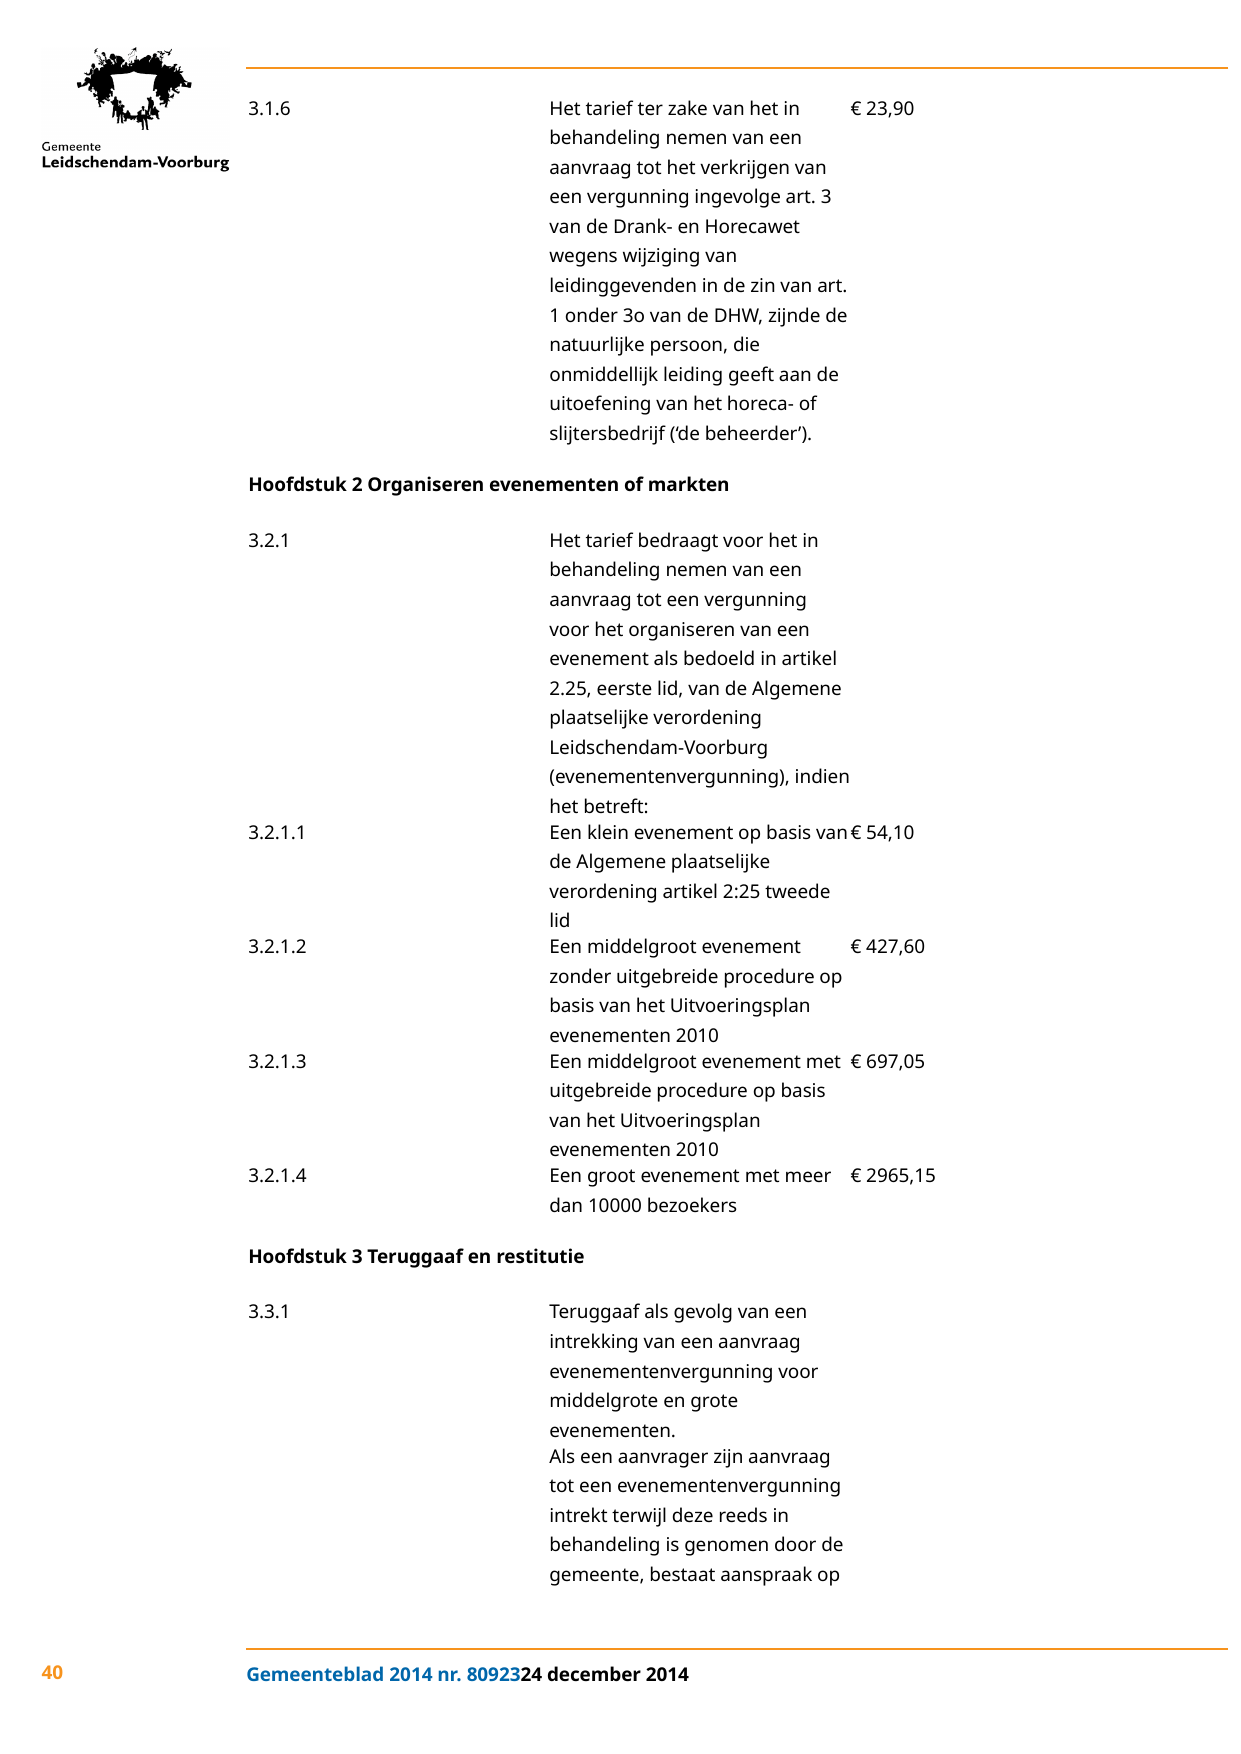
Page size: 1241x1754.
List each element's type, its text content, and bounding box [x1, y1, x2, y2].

text Hoofdstuk 3 Teruggaaf en restitutie [248, 1243, 1152, 1269]
table_header Het tarief bedraagt voor het in behandeling nemen van een aanvraag tot een vergunning voor het organiseren van een evenement als bedoeld in artikel 2.25, eerste lid, van de Algemene plaatselijke verordening Leidschendam-Voorburg (evenementenvergunning), indien het betreft: [549, 527, 850, 819]
table_header Teruggaaf als gevolg van een intrekking van een aanvraag evenementenvergunning voor middelgrote en grote evenementen. [549, 1299, 850, 1443]
table_header [850, 527, 1152, 819]
table_header [850, 1299, 1152, 1443]
table_cell Het tarief ter zake van het in behandeling nemen van een aanvraag tot het verkrijgen van een vergunning ingevolge art. 3 van de Drank- en Horecawet wegens wijziging van leidinggevenden in de zin van art. 1 onder 3o van de DHW, zijnde de natuurlijke persoon, die onmiddellijk leiding geeft aan de uitoefening van het horeca- of slijtersbedrijf (‘de beheerder’). [549, 95, 850, 446]
table_cell Een middelgroot evenement met uitgebreide procedure op basis van het Uitvoeringsplan evenementen 2010 [549, 1048, 850, 1162]
text Hoofdstuk 2 Organiseren evenementen of markten [248, 472, 1152, 497]
table_cell € 427,60 [850, 934, 1152, 1048]
table_cell 3.2.1.3 [248, 1048, 549, 1162]
table_cell Een groot evenement met meer dan 10000 bezoekers [549, 1163, 850, 1218]
table_cell € 697,05 [850, 1048, 1152, 1162]
table_cell 3.1.6 [248, 95, 549, 446]
table_cell Als een aanvrager zijn aanvraag tot een evenementenvergunning intrekt terwijl deze reeds in behandeling is genomen door de gemeente, bestaat aanspraak op [549, 1443, 850, 1587]
table_header 3.3.1 [248, 1299, 549, 1443]
table_cell € 54,10 [850, 819, 1152, 933]
table_cell 3.2.1.2 [248, 934, 549, 1048]
table_cell 3.2.1.4 [248, 1163, 549, 1218]
table_cell Een klein evenement op basis van de Algemene plaatselijke verordening artikel 2:25 tweede lid [549, 819, 850, 933]
table_cell Een middelgroot evenement zonder uitgebreide procedure op basis van het Uitvoeringsplan evenementen 2010 [549, 934, 850, 1048]
table_cell € 23,90 [850, 95, 1152, 446]
table_cell € 2965,15 [850, 1163, 1152, 1218]
picture [41, 47, 231, 172]
table_cell [850, 1443, 1152, 1587]
table_header 3.2.1 [248, 527, 549, 819]
table_cell [248, 1443, 549, 1587]
table_cell 3.2.1.1 [248, 819, 549, 933]
